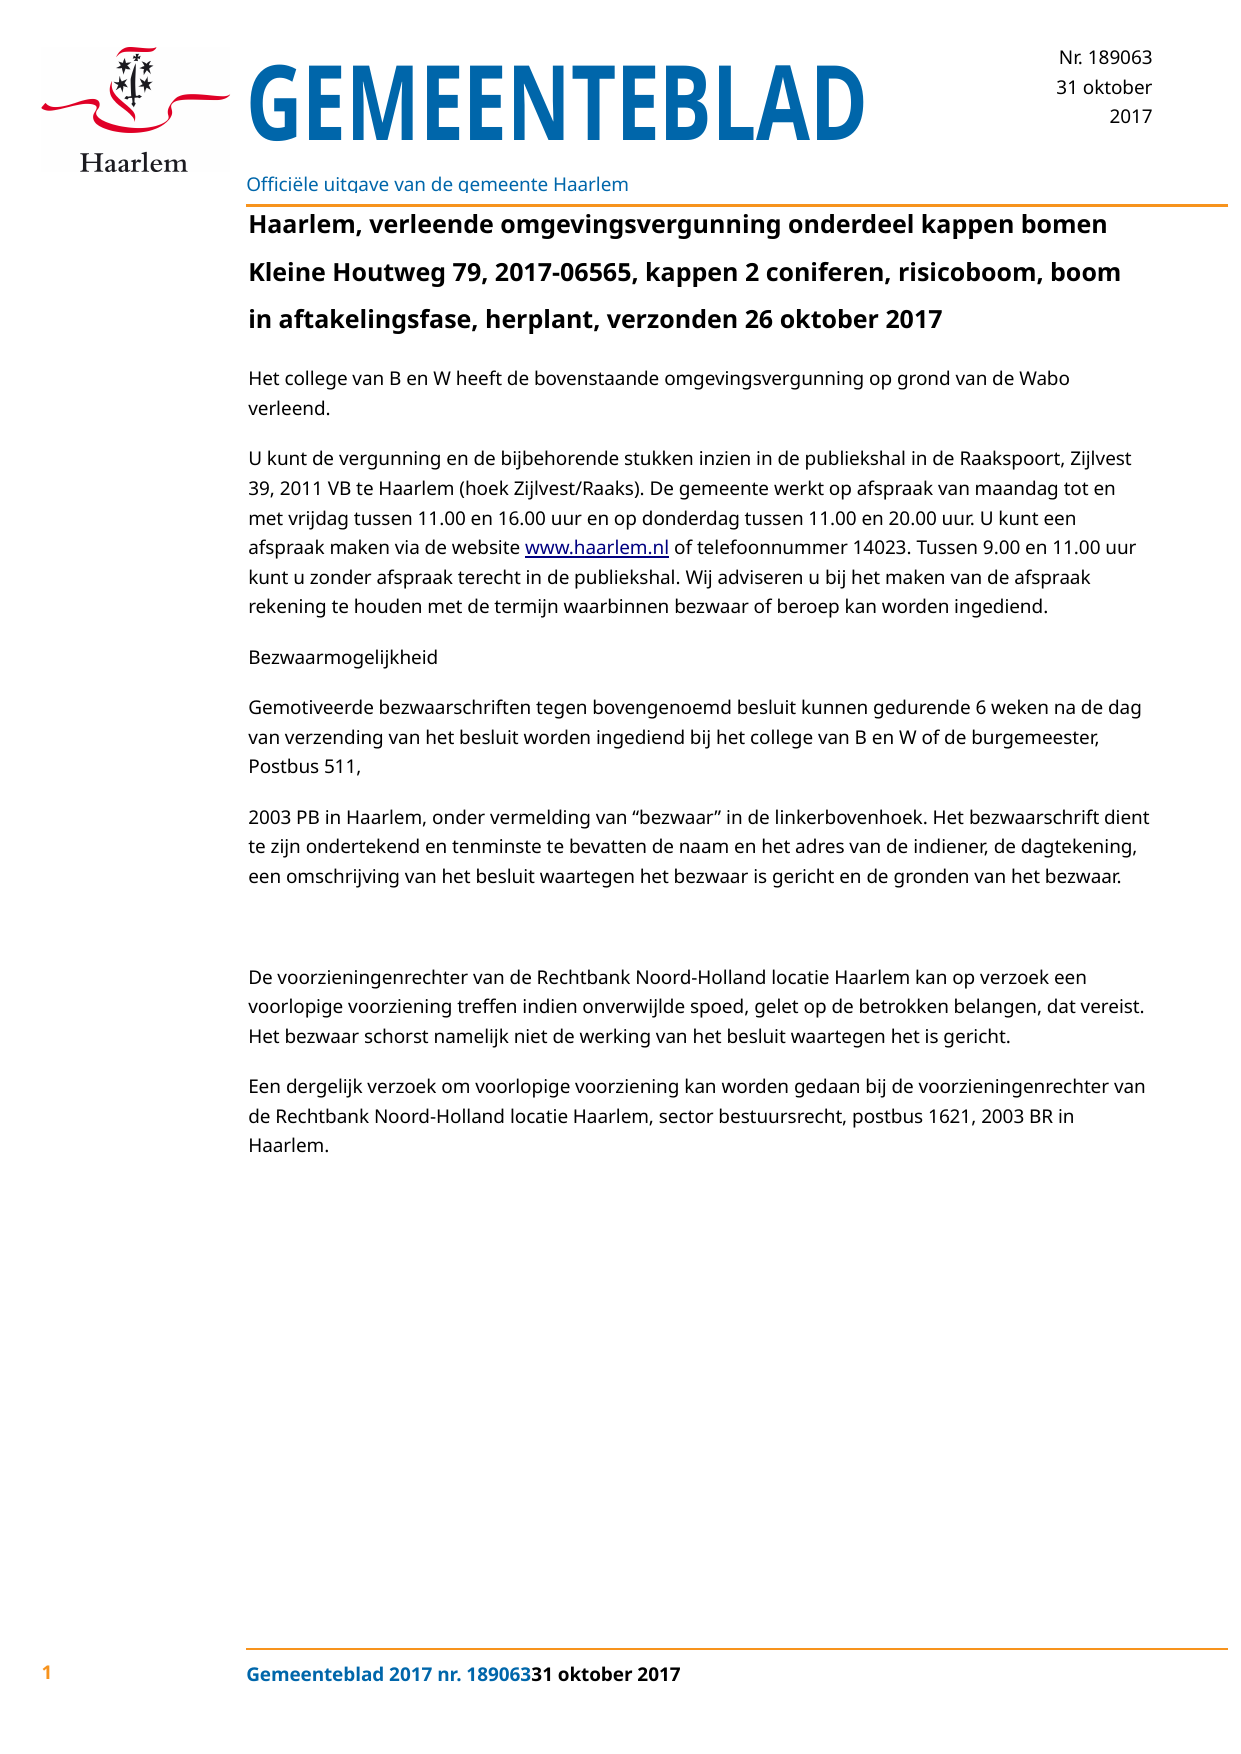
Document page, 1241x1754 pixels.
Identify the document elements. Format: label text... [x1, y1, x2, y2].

text 2003 PB in Haarlem, onder vermelding van “bezwaar” in de linkerbovenhoek. Het bezwaarschrift dient te zijn ondertekend en tenminste te bevatten de naam en het adres van de indiener, de dagtekening, een omschrijving van het besluit waartegen het bezwaar is gericht en de gronden van het bezwaar. [248, 804, 1152, 889]
text Gemotiveerde bezwaarschriften tegen bovengenoemd besluit kunnen gedurende 6 weken na de dag van verzending van het besluit worden ingediend bij het college van B en W of de burgemeester, Postbus 511, [248, 694, 1152, 779]
text De voorzieningenrechter van de Rechtbank Noord-Holland locatie Haarlem kan op verzoek een voorlopige voorziening treffen indien onverwijlde spoed, gelet op de betrokken belangen, dat vereist. Het bezwaar schorst namelijk niet de werking van het besluit waartegen het is gericht. [248, 964, 1152, 1049]
text Een dergelijk verzoek om voorlopige voorziening kan worden gedaan bij de voorzieningenrechter van de Rechtbank Noord-Holland locatie Haarlem, sector bestuursrecht, postbus 1621, 2003 BR in Haarlem. [248, 1073, 1152, 1158]
text Bezwaarmogelijkheid [248, 644, 1152, 669]
text U kunt de vergunning en de bijbehorende stukken inzien in de publiekshal in de Raakspoort, Zijlvest 39, 2011 VB te Haarlem (hoek Zijlvest/Raaks). De gemeente werkt op afspraak van maandag tot en met vrijdag tussen 11.00 en 16.00 uur en op donderdag tussen 11.00 en 20.00 uur. U kunt een afspraak maken via de website www.haarlem.nl of telefoonnummer 14023. Tussen 9.00 en 11.00 uur kunt u zonder afspraak terecht in de publiekshal. Wij adviseren u bij het maken van de afspraak rekening te houden met de termijn waarbinnen bezwaar of beroep kan worden ingediend. [248, 446, 1152, 619]
text Het college van B en W heeft de bovenstaande omgevingsvergunning op grond van de Wabo verleend. [248, 366, 1152, 421]
picture [41, 47, 231, 172]
text Haarlem, verleende omgevingsvergunning onderdeel kappen bomen Kleine Houtweg 79, 2017-06565, kappen 2 coniferen, risicoboom, boom in aftakelingsfase, herplant, verzonden 26 oktober 2017 [248, 207, 1152, 336]
